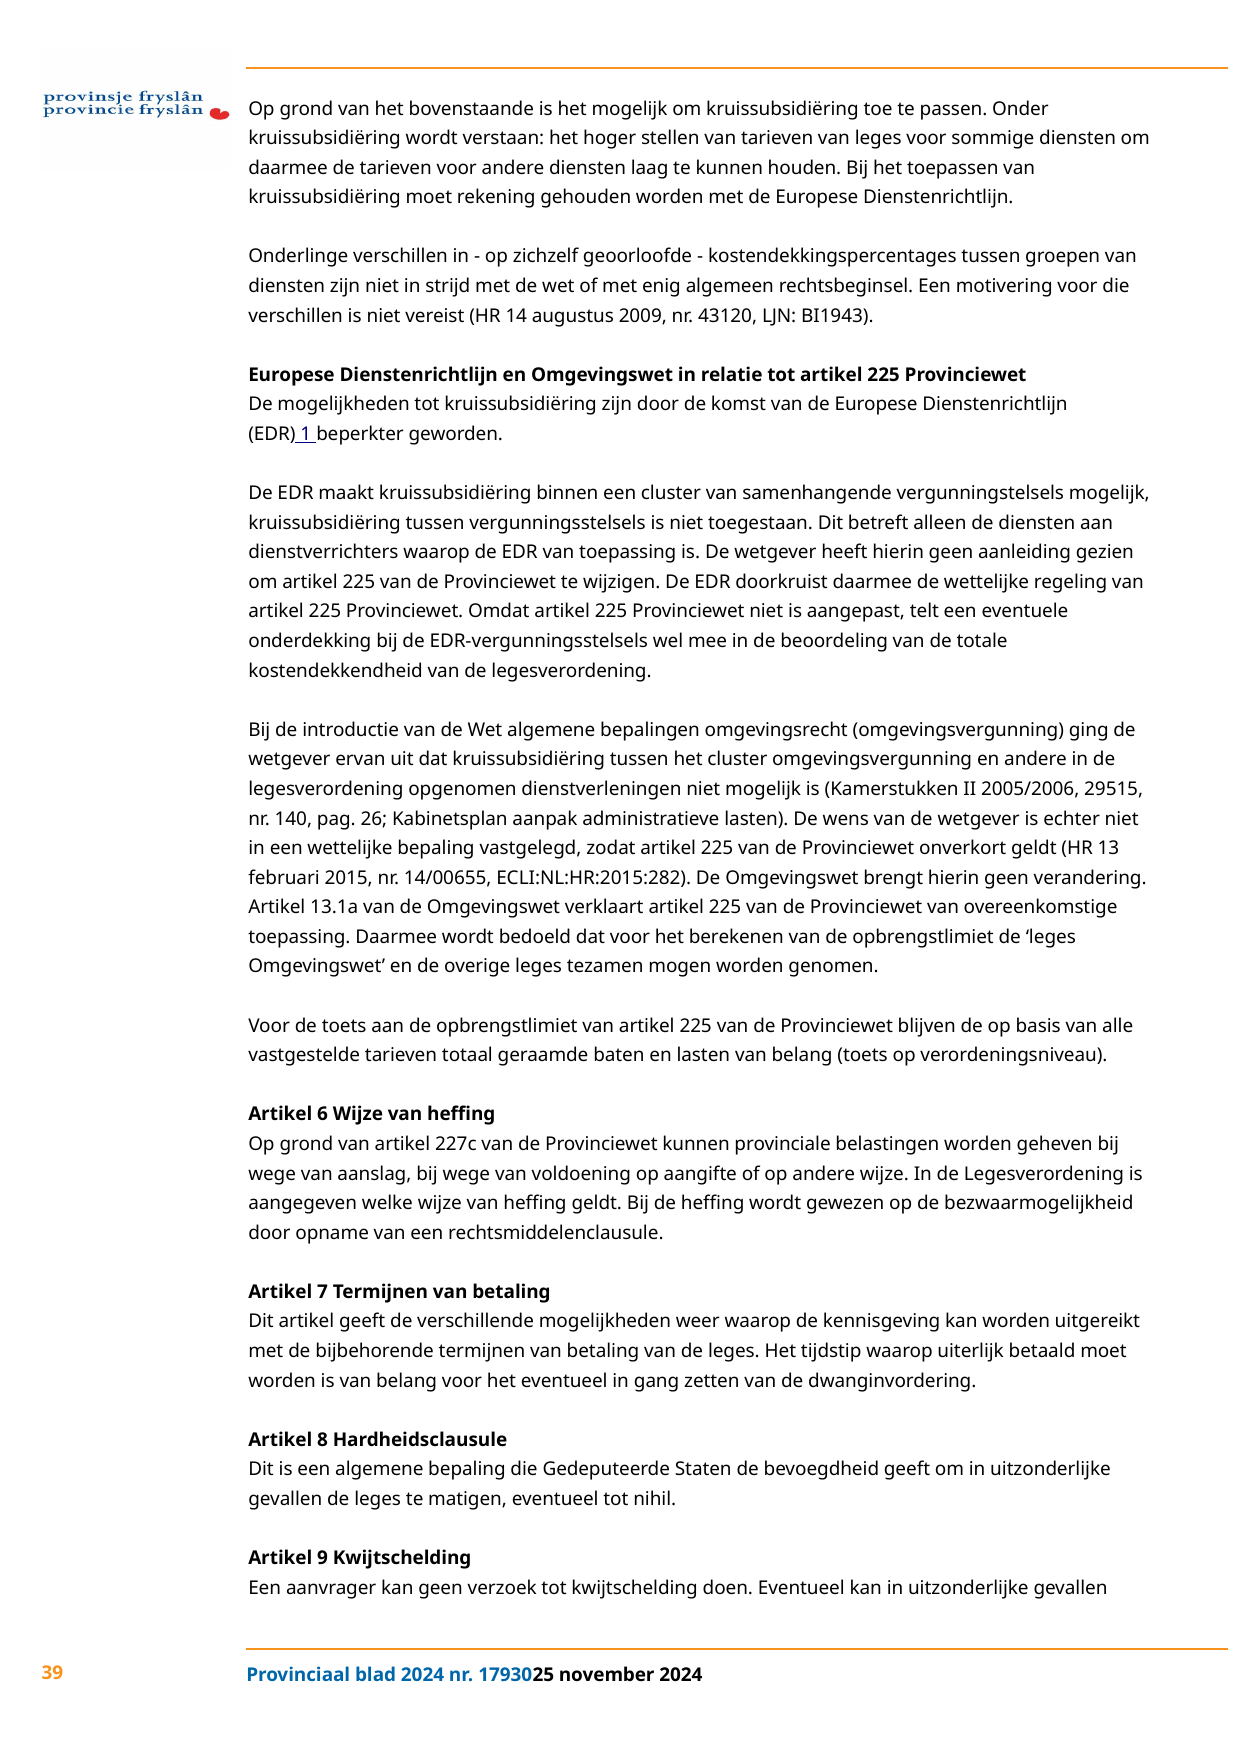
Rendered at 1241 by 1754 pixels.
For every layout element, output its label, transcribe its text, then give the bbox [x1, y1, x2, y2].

text Dit artikel geeft de verschillende mogelijkheden weer waarop de kennisgeving kan worden uitgereikt met de bijbehorende termijnen van betaling van de leges. Het tijdstip waarop uiterlijk betaald moet worden is van belang voor het eventueel in gang zetten van de dwanginvordering. [248, 1308, 1152, 1393]
text Artikel 9 Kwijtschelding [248, 1544, 1152, 1570]
text Op grond van artikel 227c van de Provinciewet kunnen provinciale belastingen worden geheven bij wege van aanslag, bij wege van voldoening op aangifte of op andere wijze. In de Legesverordening is aangegeven welke wijze van heffing geldt. Bij de heffing wordt gewezen op de bezwaarmogelijkheid door opname van een rechtsmiddelenclausule. [248, 1130, 1152, 1245]
text De EDR maakt kruissubsidiëring binnen een cluster van samenhangende vergunningstelsels mogelijk, kruissubsidiëring tussen vergunningsstelsels is niet toegestaan. Dit betreft alleen de diensten aan dienstverrichters waarop de EDR van toepassing is. De wetgever heeft hierin geen aanleiding gezien om artikel 225 van de Provinciewet te wijzigen. De EDR doorkruist daarmee de wettelijke regeling van artikel 225 Provinciewet. Omdat artikel 225 Provinciewet niet is aangepast, telt een eventuele onderdekking bij de EDR-vergunningsstelsels wel mee in de beoordeling van de totale kostendekkendheid van de legesverordening. [248, 479, 1152, 683]
text Artikel 8 Hardheidsclausule [248, 1426, 1152, 1452]
text Artikel 6 Wijze van heffing [248, 1101, 1152, 1126]
text Een aanvrager kan geen verzoek tot kwijtschelding doen. Eventueel kan in uitzonderlijke gevallen [248, 1574, 1152, 1600]
text Europese Dienstenrichtlijn en Omgevingswet in relatie tot artikel 225 Provinciewet [248, 361, 1152, 387]
text Bij de introductie van de Wet algemene bepalingen omgevingsrecht (omgevingsvergunning) ging de wetgever ervan uit dat kruissubsidiëring tussen het cluster omgevingsvergunning en andere in de legesverordening opgenomen dienstverleningen niet mogelijk is (Kamerstukken II 2005/2006, 29515, nr. 140, pag. 26; Kabinetsplan aanpak administratieve lasten). De wens van de wetgever is echter niet in een wettelijke bepaling vastgelegd, zodat artikel 225 van de Provinciewet onverkort geldt (HR 13 februari 2015, nr. 14/00655, ECLI:NL:HR:2015:282). De Omgevingswet brengt hierin geen verandering. Artikel 13.1a van de Omgevingswet verklaart artikel 225 van de Provinciewet van overeenkomstige toepassing. Daarmee wordt bedoeld dat voor het berekenen van de opbrengstlimiet de ‘leges Omgevingswet’ en de overige leges tezamen mogen worden genomen. [248, 716, 1152, 978]
text Op grond van het bovenstaande is het mogelijk om kruissubsidiëring toe te passen. Onder kruissubsidiëring wordt verstaan: het hoger stellen van tarieven van leges voor sommige diensten om daarmee de tarieven voor andere diensten laag te kunnen houden. Bij het toepassen van kruissubsidiëring moet rekening gehouden worden met de Europese Dienstenrichtlijn. [248, 95, 1152, 209]
text Onderlinge verschillen in - op zichzelf geoorloofde - kostendekkingspercentages tussen groepen van diensten zijn niet in strijd met de wet of met enig algemeen rechtsbeginsel. Een motivering voor die verschillen is niet vereist (HR 14 augustus 2009, nr. 43120, LJN: BI1943). [248, 243, 1152, 328]
picture [41, 47, 231, 172]
text Artikel 7 Termijnen van betaling [248, 1278, 1152, 1304]
text Voor de toets aan de opbrengstlimiet van artikel 225 van de Provinciewet blijven de op basis van alle vastgestelde tarieven totaal geraamde baten en lasten van belang (toets op verordeningsniveau). [248, 1012, 1152, 1067]
text De mogelijkheden tot kruissubsidiëring zijn door de komst van de Europese Dienstenrichtlijn (EDR) 1 beperkter geworden. [248, 391, 1152, 446]
text Dit is een algemene bepaling die Gedeputeerde Staten de bevoegdheid geeft om in uitzonderlijke gevallen de leges te matigen, eventueel tot nihil. [248, 1456, 1152, 1511]
